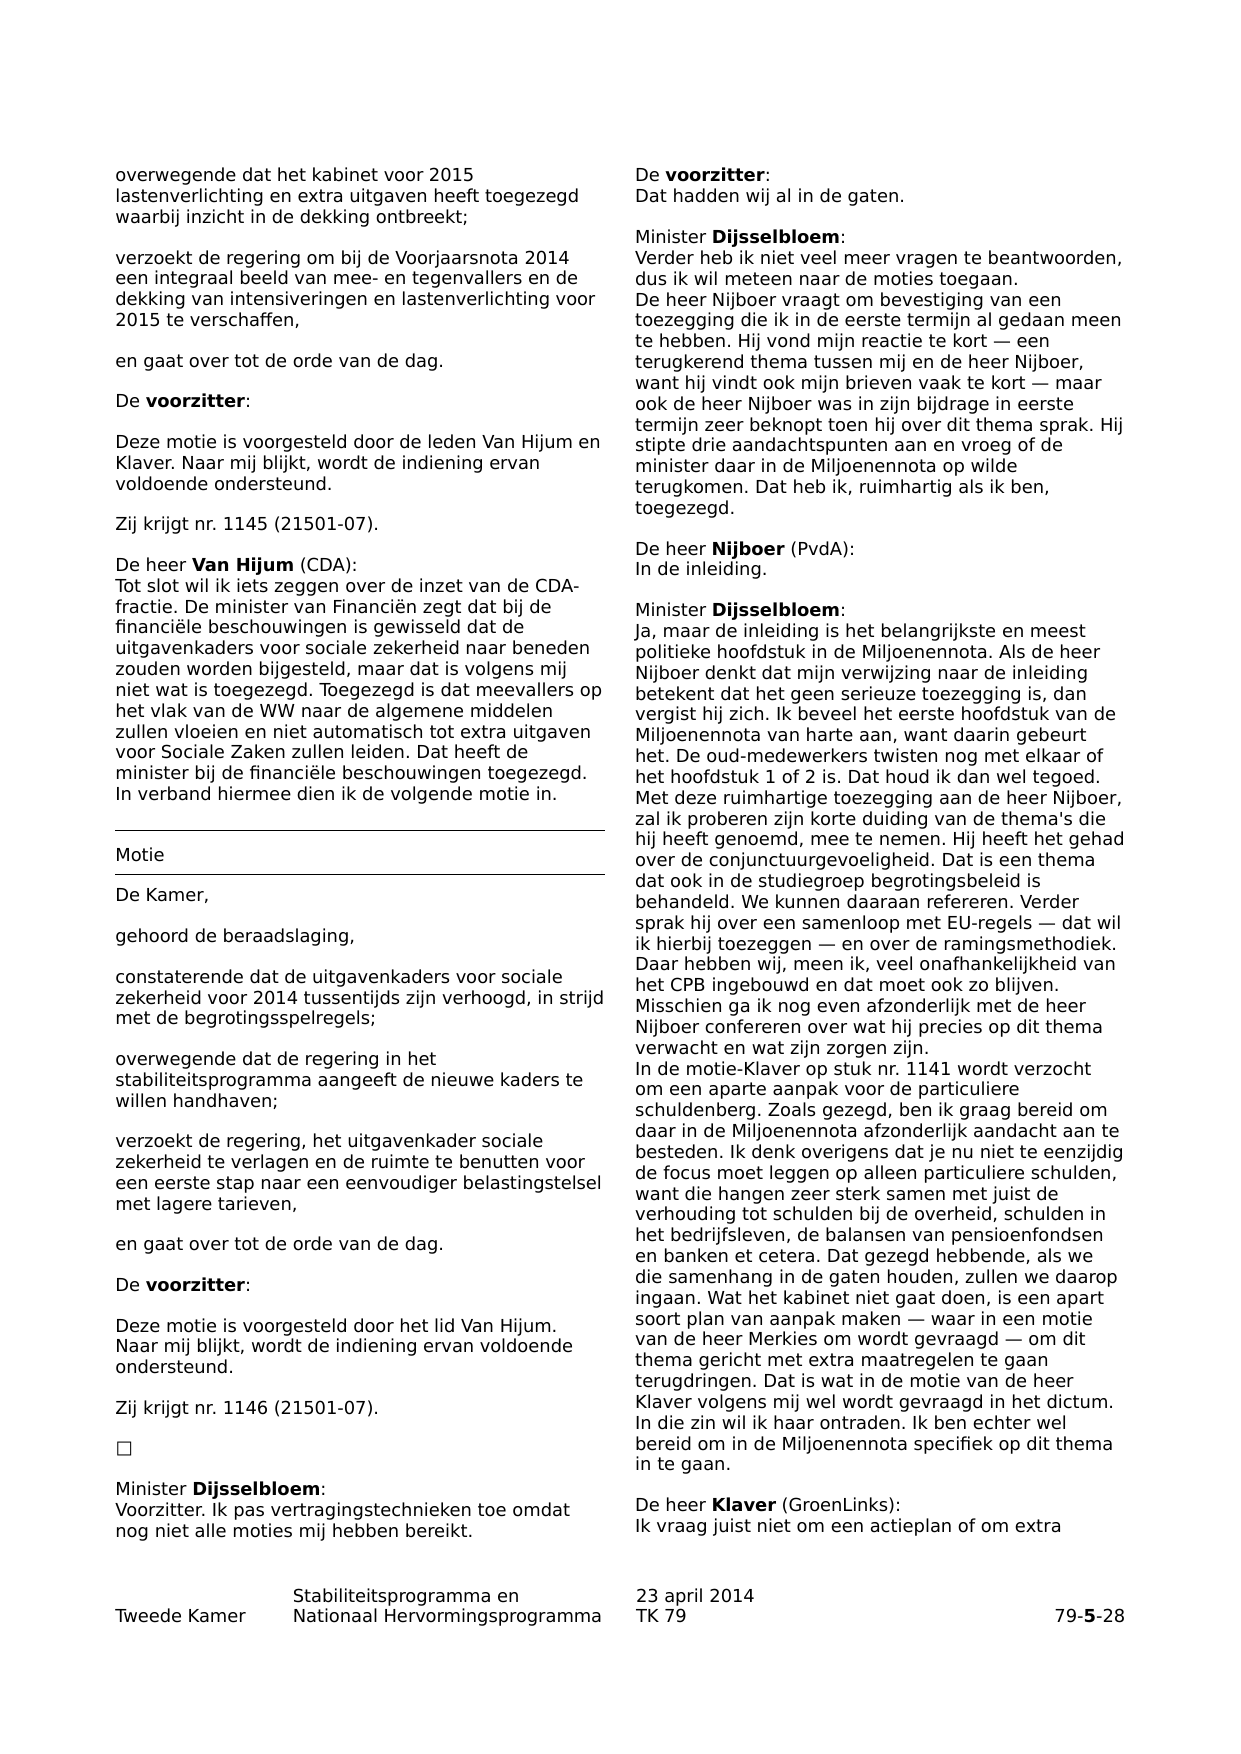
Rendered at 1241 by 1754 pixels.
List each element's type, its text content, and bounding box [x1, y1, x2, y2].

text Deze motie is voorgesteld door de leden Van Hijum en Klaver. Naar mij blijkt, wordt de indiening ervan voldoende ondersteund. [115, 432, 605, 494]
text overwegende dat de regering in het stabiliteitsprogramma aangeeft de nieuwe kaders te willen handhaven; [115, 1049, 605, 1111]
text Motie [115, 844, 605, 865]
text Minister Dijsselbloem: [115, 1479, 605, 1500]
text Ja, maar de inleiding is het belangrijkste en meest politieke hoofdstuk in de Miljoenennota. Als de heer Nijboer denkt dat mijn verwijzing naar de inleiding betekent dat het geen serieuze toezegging is, dan vergist hij zich. Ik beveel het eerste hoofdstuk van de Miljoenennota van harte aan, want daarin gebeurt het. De oud-medewerkers twisten nog met elkaar of het hoofdstuk 1 of 2 is. Dat houd ik dan wel tegoed. [635, 621, 1125, 787]
text In de motie-Klaver op stuk nr. 1141 wordt verzocht om een aparte aanpak voor de particuliere schuldenberg. Zoals gezegd, ben ik graag bereid om daar in de Miljoenennota afzonderlijk aandacht aan te besteden. Ik denk overigens dat je nu niet te eenzijdig de focus moet leggen op alleen particuliere schulden, want die hangen zeer sterk samen met juist de verhouding tot schulden bij de overheid, schulden in het bedrijfsleven, de balansen van pensioenfondsen en banken et cetera. Dat gezegd hebbende, als we die samenhang in de gaten houden, zullen we daarop ingaan. Wat het kabinet niet gaat doen, is een apart soort plan van aanpak maken — waar in een motie van de heer Merkies om wordt gevraagd — om dit thema gericht met extra maatregelen te gaan terugdringen. Dat is wat in de motie van de heer Klaver volgens mij wel wordt gevraagd in het dictum. In die zin wil ik haar ontraden. Ik ben echter wel bereid om in de Miljoenennota specifiek op dit thema in te gaan. [635, 1058, 1125, 1475]
text De voorzitter: [635, 165, 1125, 186]
text Deze motie is voorgesteld door het lid Van Hijum. Naar mij blijkt, wordt de indiening ervan voldoende ondersteund. [115, 1316, 605, 1378]
text De Kamer, [115, 885, 605, 906]
text De heer Nijboer vraagt om bevestiging van een toezegging die ik in de eerste termijn al gedaan meen te hebben. Hij vond mijn reactie te kort — een terugkerend thema tussen mij en de heer Nijboer, want hij vindt ook mijn brieven vaak te kort — maar ook de heer Nijboer was in zijn bijdrage in eerste termijn zeer beknopt toen hij over dit thema sprak. Hij stipte drie aandachtspunten aan en vroeg of de minister daar in de Miljoenennota op wilde terugkomen. Dat heb ik, ruimhartig als ik ben, toegezegd. [635, 289, 1125, 518]
text Voorzitter. Ik pas vertragingstechnieken toe omdat nog niet alle moties mij hebben bereikt. [115, 1500, 605, 1542]
text Zij krijgt nr. 1146 (21501-07). [115, 1398, 605, 1418]
text verzoekt de regering, het uitgavenkader sociale zekerheid te verlagen en de ruimte te benutten voor een eerste stap naar een eenvoudiger belastingstelsel met lagere tarieven, [115, 1131, 605, 1214]
text Zij krijgt nr. 1145 (21501-07). [115, 514, 605, 535]
text De heer Van Hijum (CDA): [115, 555, 605, 576]
text ⬜ [115, 1438, 605, 1459]
text In de inleiding. [635, 559, 1125, 580]
text Met deze ruimhartige toezegging aan de heer Nijboer, zal ik proberen zijn korte duiding van de thema's die hij heeft genoemd, mee te nemen. Hij heeft het gehad over de conjunctuurgevoeligheid. Dat is een thema dat ook in de studiegroep begrotingsbeleid is behandeld. We kunnen daaraan refereren. Verder sprak hij over een samenloop met EU-regels — dat wil ik hierbij toezeggen — en over de ramingsmethodiek. Daar hebben wij, meen ik, veel onafhankelijkheid van het CPB ingebouwd en dat moet ook zo blijven. Misschien ga ik nog even afzonderlijk met de heer Nijboer confereren over wat hij precies op dit thema verwacht en wat zijn zorgen zijn. [635, 787, 1125, 1058]
text Minister Dijsselbloem: [635, 227, 1125, 248]
text De voorzitter: [115, 1275, 605, 1296]
text Dat hadden wij al in de gaten. [635, 186, 1125, 207]
text constaterende dat de uitgavenkaders voor sociale zekerheid voor 2014 tussentijds zijn verhoogd, in strijd met de begrotingsspelregels; [115, 967, 605, 1029]
text overwegende dat het kabinet voor 2015 lastenverlichting en extra uitgaven heeft toegezegd waarbij inzicht in de dekking ontbreekt; [115, 165, 605, 227]
text Ik vraag juist niet om een actieplan of om extra [635, 1516, 1125, 1536]
text De heer Klaver (GroenLinks): [635, 1495, 1125, 1516]
text gehoord de beraadslaging, [115, 926, 605, 947]
text verzoekt de regering om bij de Voorjaarsnota 2014 een integraal beeld van mee- en tegenvallers en de dekking van intensiveringen en lastenverlichting voor 2015 te verschaffen, [115, 247, 605, 330]
text Tot slot wil ik iets zeggen over de inzet van de CDA-fractie. De minister van Financiën zegt dat bij de financiële beschouwingen is gewisseld dat de uitgavenkaders voor sociale zekerheid naar beneden zouden worden bijgesteld, maar dat is volgens mij niet wat is toegezegd. Toegezegd is dat meevallers op het vlak van de WW naar de algemene middelen zullen vloeien en niet automatisch tot extra uitgaven voor Sociale Zaken zullen leiden. Dat heeft de minister bij de financiële beschouwingen toegezegd. In verband hiermee dien ik de volgende motie in. [115, 576, 605, 805]
text en gaat over tot de orde van de dag. [115, 350, 605, 371]
text en gaat over tot de orde van de dag. [115, 1234, 605, 1255]
text Verder heb ik niet veel meer vragen te beantwoorden, dus ik wil meteen naar de moties toegaan. [635, 248, 1125, 289]
text De voorzitter: [115, 391, 605, 412]
text Minister Dijsselbloem: [635, 600, 1125, 621]
text De heer Nijboer (PvdA): [635, 538, 1125, 559]
